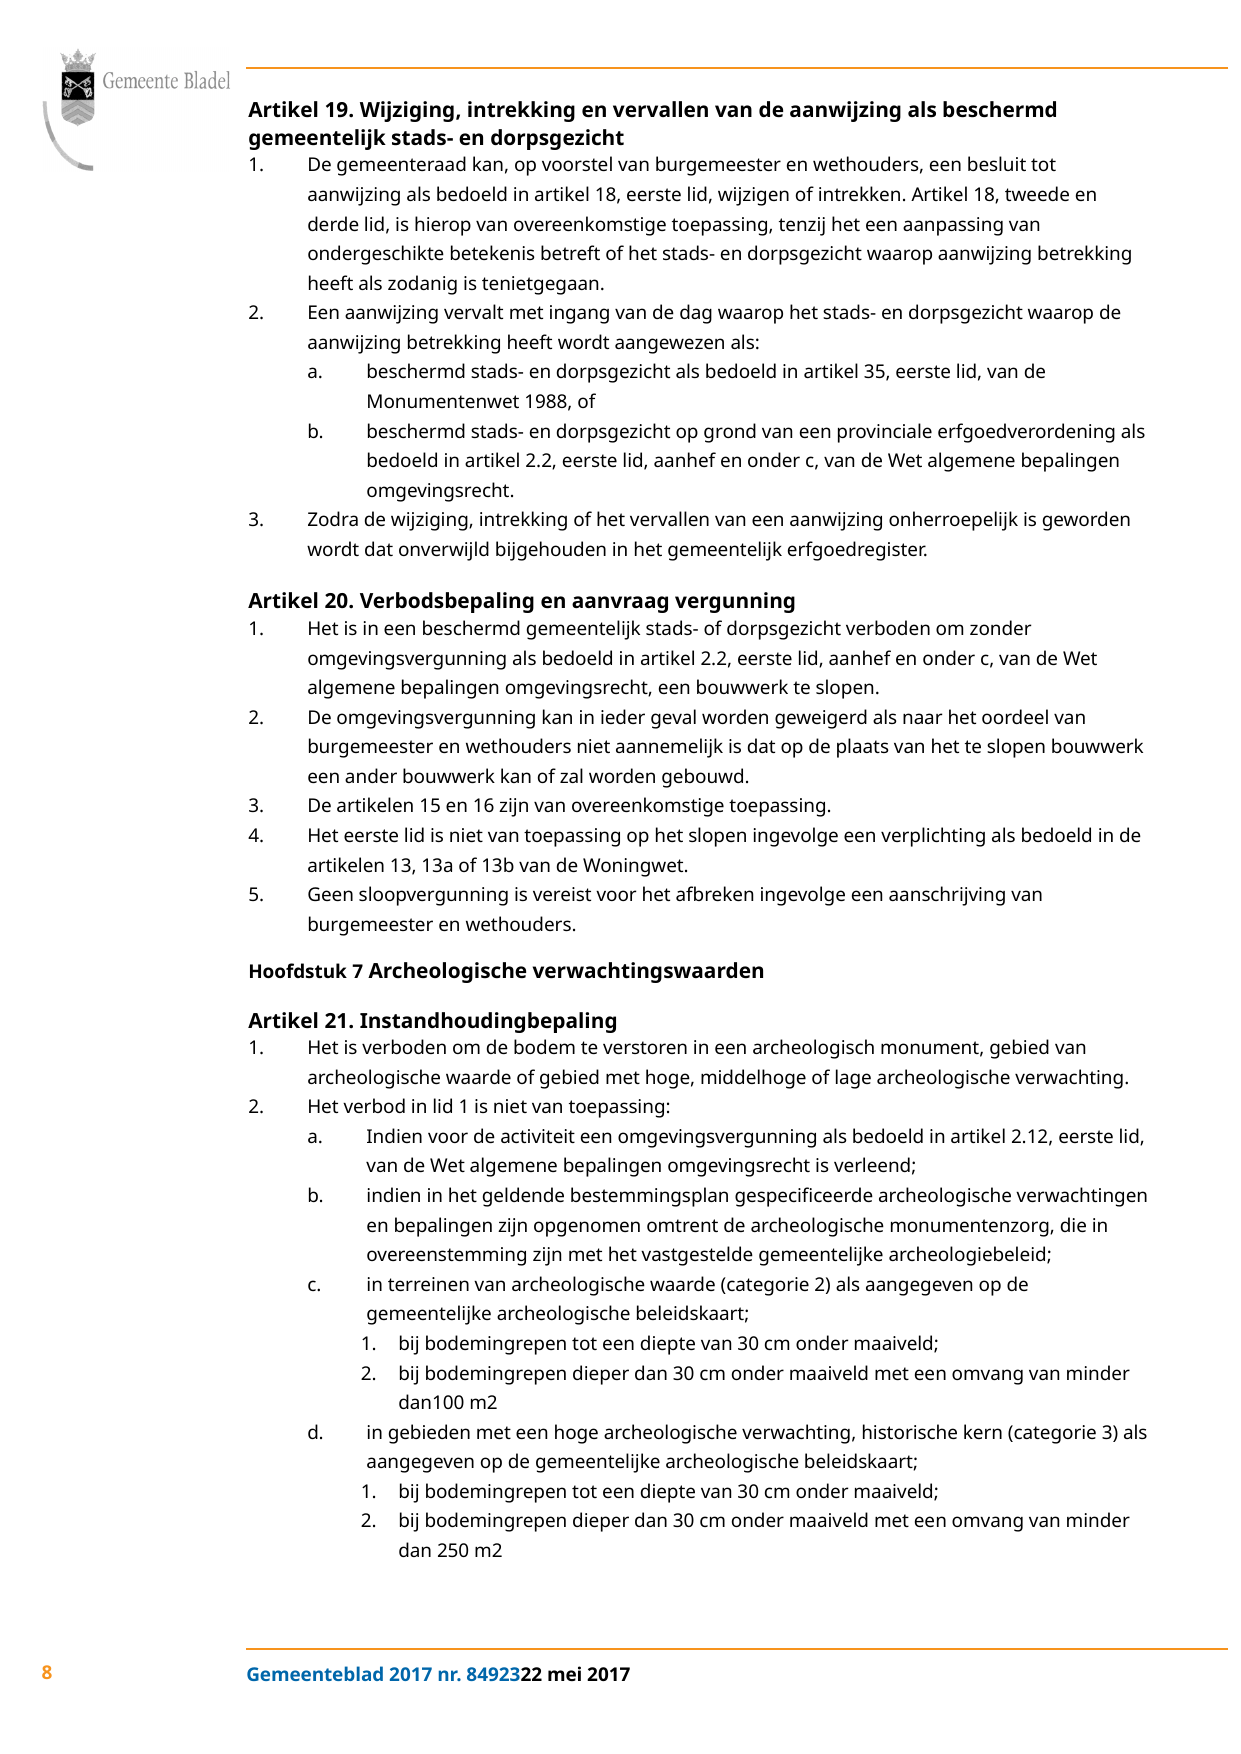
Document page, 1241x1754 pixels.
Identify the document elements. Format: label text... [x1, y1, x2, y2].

list bij bodemingrepen tot een diepte van 30 cm onder maaiveld; [361, 1330, 1152, 1356]
list bij bodemingrepen dieper dan 30 cm onder maaiveld met een omvang van minder dan 250 m2 [361, 1508, 1152, 1563]
list bij bodemingrepen tot een diepte van 30 cm onder maaiveld; [361, 1478, 1152, 1504]
list Het is verboden om de bodem te verstoren in een archeologisch monument, gebied van archeologische waarde of gebied met hoge, middelhoge of lage archeologische verwachting. [248, 1034, 1152, 1089]
list bij bodemingrepen dieper dan 30 cm onder maaiveld met een omvang van minder dan100 m2 [361, 1360, 1152, 1415]
text Artikel 19. Wijziging, intrekking en vervallen van de aanwijzing als beschermd gemeentelijk stads- en dorpsgezicht [248, 95, 1152, 152]
picture [41, 47, 231, 172]
list Een aanwijzing vervalt met ingang van de dag waarop het stads- en dorpsgezicht waarop de aanwijzing betrekking heeft wordt aangewezen als: [248, 299, 1152, 355]
list in gebieden met een hoge archeologische verwachting, historische kern (categorie 3) als aangegeven op de gemeentelijke archeologische beleidskaart; [307, 1419, 1152, 1474]
list beschermd stads- en dorpsgezicht als bedoeld in artikel 35, eerste lid, van de Monumentenwet 1988, of [307, 359, 1152, 414]
list Het is in een beschermd gemeentelijk stads- of dorpsgezicht verboden om zonder omgevingsvergunning als bedoeld in artikel 2.2, eerste lid, aanhef en onder c, van de Wet algemene bepalingen omgevingsrecht, een bouwwerk te slopen. [248, 615, 1152, 700]
list De gemeenteraad kan, op voorstel van burgemeester en wethouders, een besluit tot aanwijzing als bedoeld in artikel 18, eerste lid, wijzigen of intrekken. Artikel 18, tweede en derde lid, is hierop van overeenkomstige toepassing, tenzij het een aanpassing van ondergeschikte betekenis betreft of het stads- en dorpsgezicht waarop aanwijzing betrekking heeft als zodanig is tenietgegaan. [248, 152, 1152, 296]
list indien in het geldende bestemmingsplan gespecificeerde archeologische verwachtingen en bepalingen zijn opgenomen omtrent de archeologische monumentenzorg, die in overeenstemming zijn met het vastgestelde gemeentelijke archeologiebeleid; [307, 1182, 1152, 1267]
list Het verbod in lid 1 is niet van toepassing: [248, 1093, 1152, 1119]
list in terreinen van archeologische waarde (categorie 2) als aangegeven op de gemeentelijke archeologische beleidskaart; [307, 1271, 1152, 1326]
text Hoofdstuk 7 Archeologische verwachtingswaarden [248, 957, 1152, 985]
list De omgevingsvergunning kan in ieder geval worden geweigerd als naar het oordeel van burgemeester en wethouders niet aannemelijk is dat op de plaats van het te slopen bouwwerk een ander bouwwerk kan of zal worden gebouwd. [248, 704, 1152, 789]
list Geen sloopvergunning is vereist voor het afbreken ingevolge een aanschrijving van burgemeester en wethouders. [248, 881, 1152, 937]
list Indien voor de activiteit een omgevingsvergunning als bedoeld in artikel 2.12, eerste lid, van de Wet algemene bepalingen omgevingsrecht is verleend; [307, 1123, 1152, 1178]
list beschermd stads- en dorpsgezicht op grond van een provinciale erfgoedverordening als bedoeld in artikel 2.2, eerste lid, aanhef en onder c, van de Wet algemene bepalingen omgevingsrecht. [307, 418, 1152, 503]
text Artikel 20. Verbodsbepaling en aanvraag vergunning [248, 587, 1152, 615]
list Zodra de wijziging, intrekking of het vervallen van een aanwijzing onherroepelijk is geworden wordt dat onverwijld bijgehouden in het gemeentelijk erfgoedregister. [248, 507, 1152, 562]
list De artikelen 15 en 16 zijn van overeenkomstige toepassing. [248, 793, 1152, 818]
list Het eerste lid is niet van toepassing op het slopen ingevolge een verplichting als bedoeld in de artikelen 13, 13a of 13b van de Woningwet. [248, 822, 1152, 877]
text Artikel 21. Instandhoudingbepaling [248, 1006, 1152, 1034]
